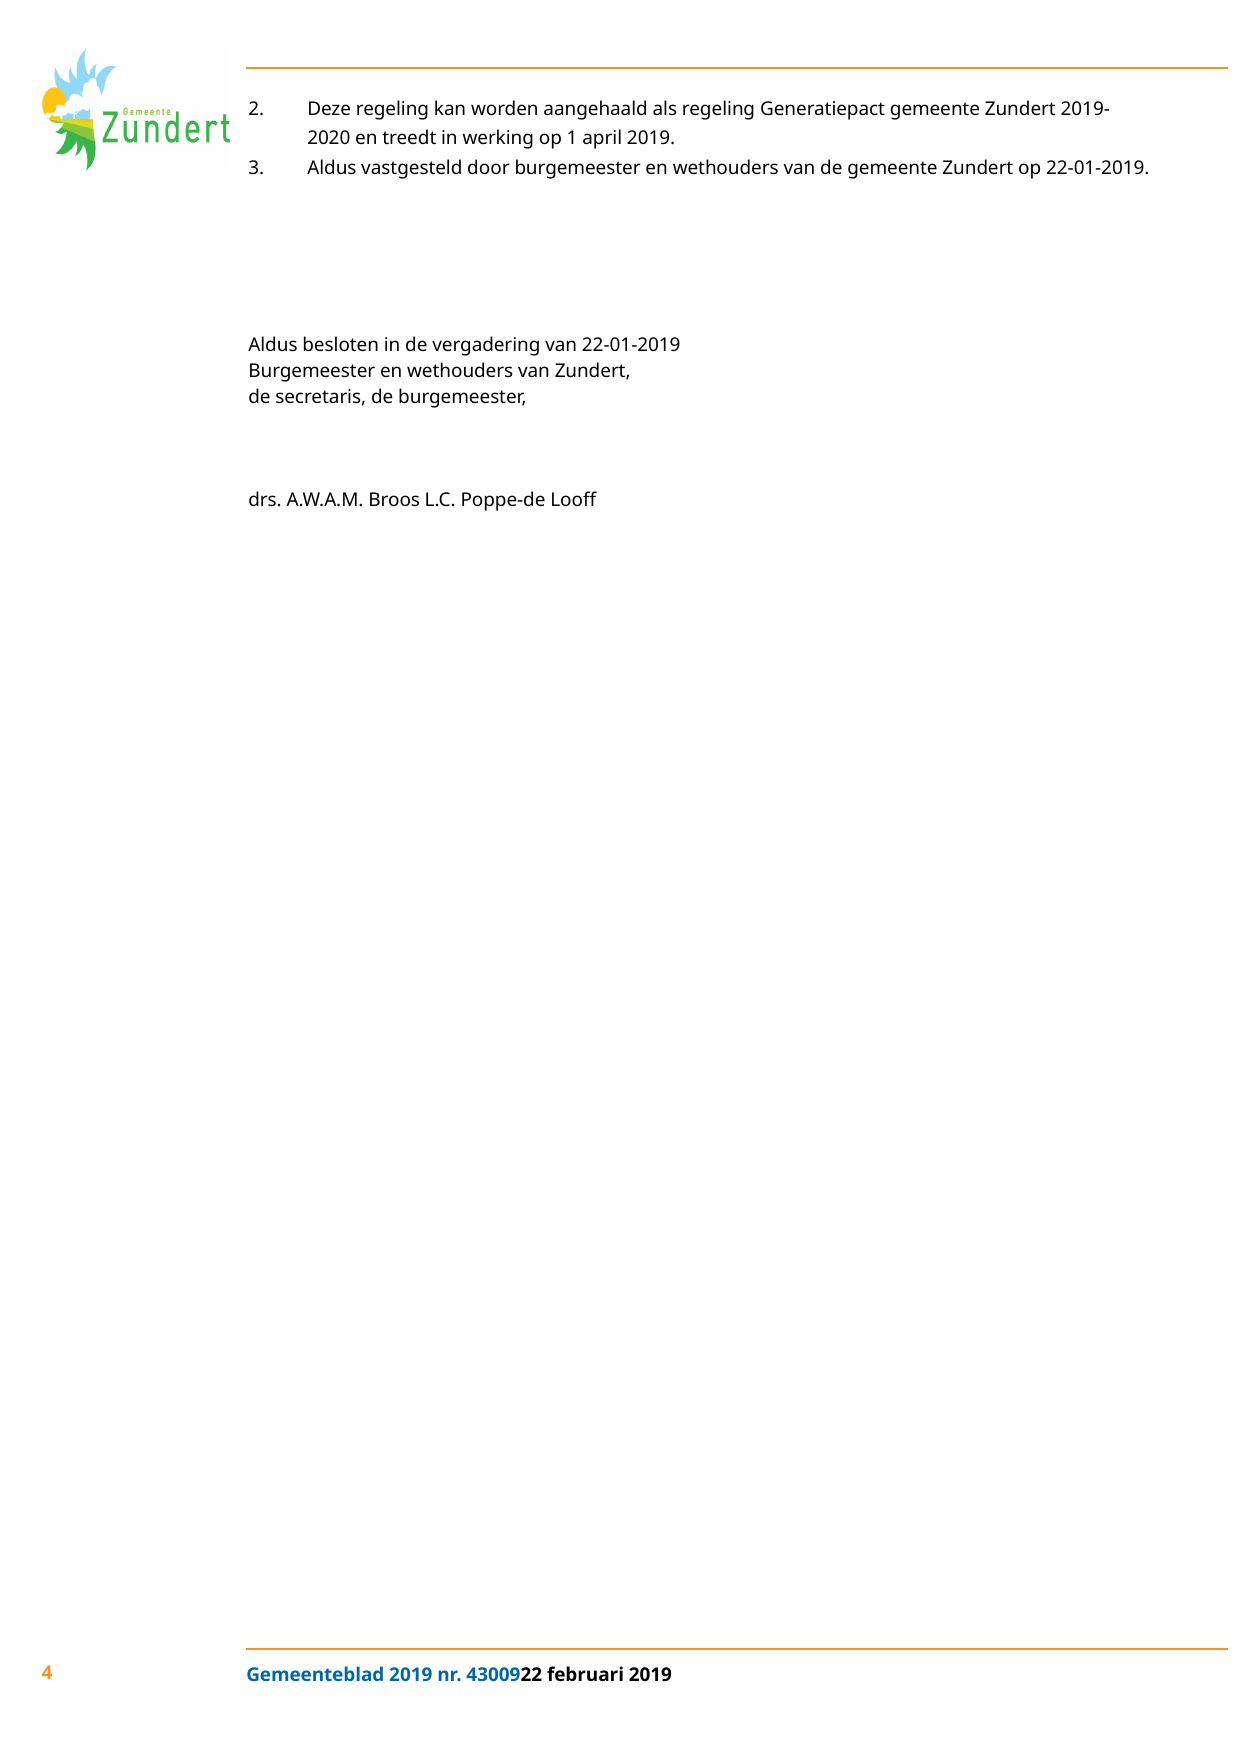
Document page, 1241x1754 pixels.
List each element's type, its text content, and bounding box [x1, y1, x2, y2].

text drs. A.W.A.M. Broos L.C. Poppe-de Looff [248, 486, 1152, 512]
picture [41, 47, 231, 172]
text de secretaris, de burgemeester, [248, 383, 1152, 409]
text Burgemeester en wethouders van Zundert, [248, 357, 1152, 383]
list Deze regeling kan worden aangehaald als regeling Generatiepact gemeente Zundert 2019- 2020 en treedt in werking op 1 april 2019. [248, 95, 1152, 150]
list Aldus vastgesteld door burgemeester en wethouders van de gemeente Zundert op 22-01-2019. [248, 154, 1152, 180]
text Aldus besloten in de vergadering van 22-01-2019 [248, 331, 1152, 357]
